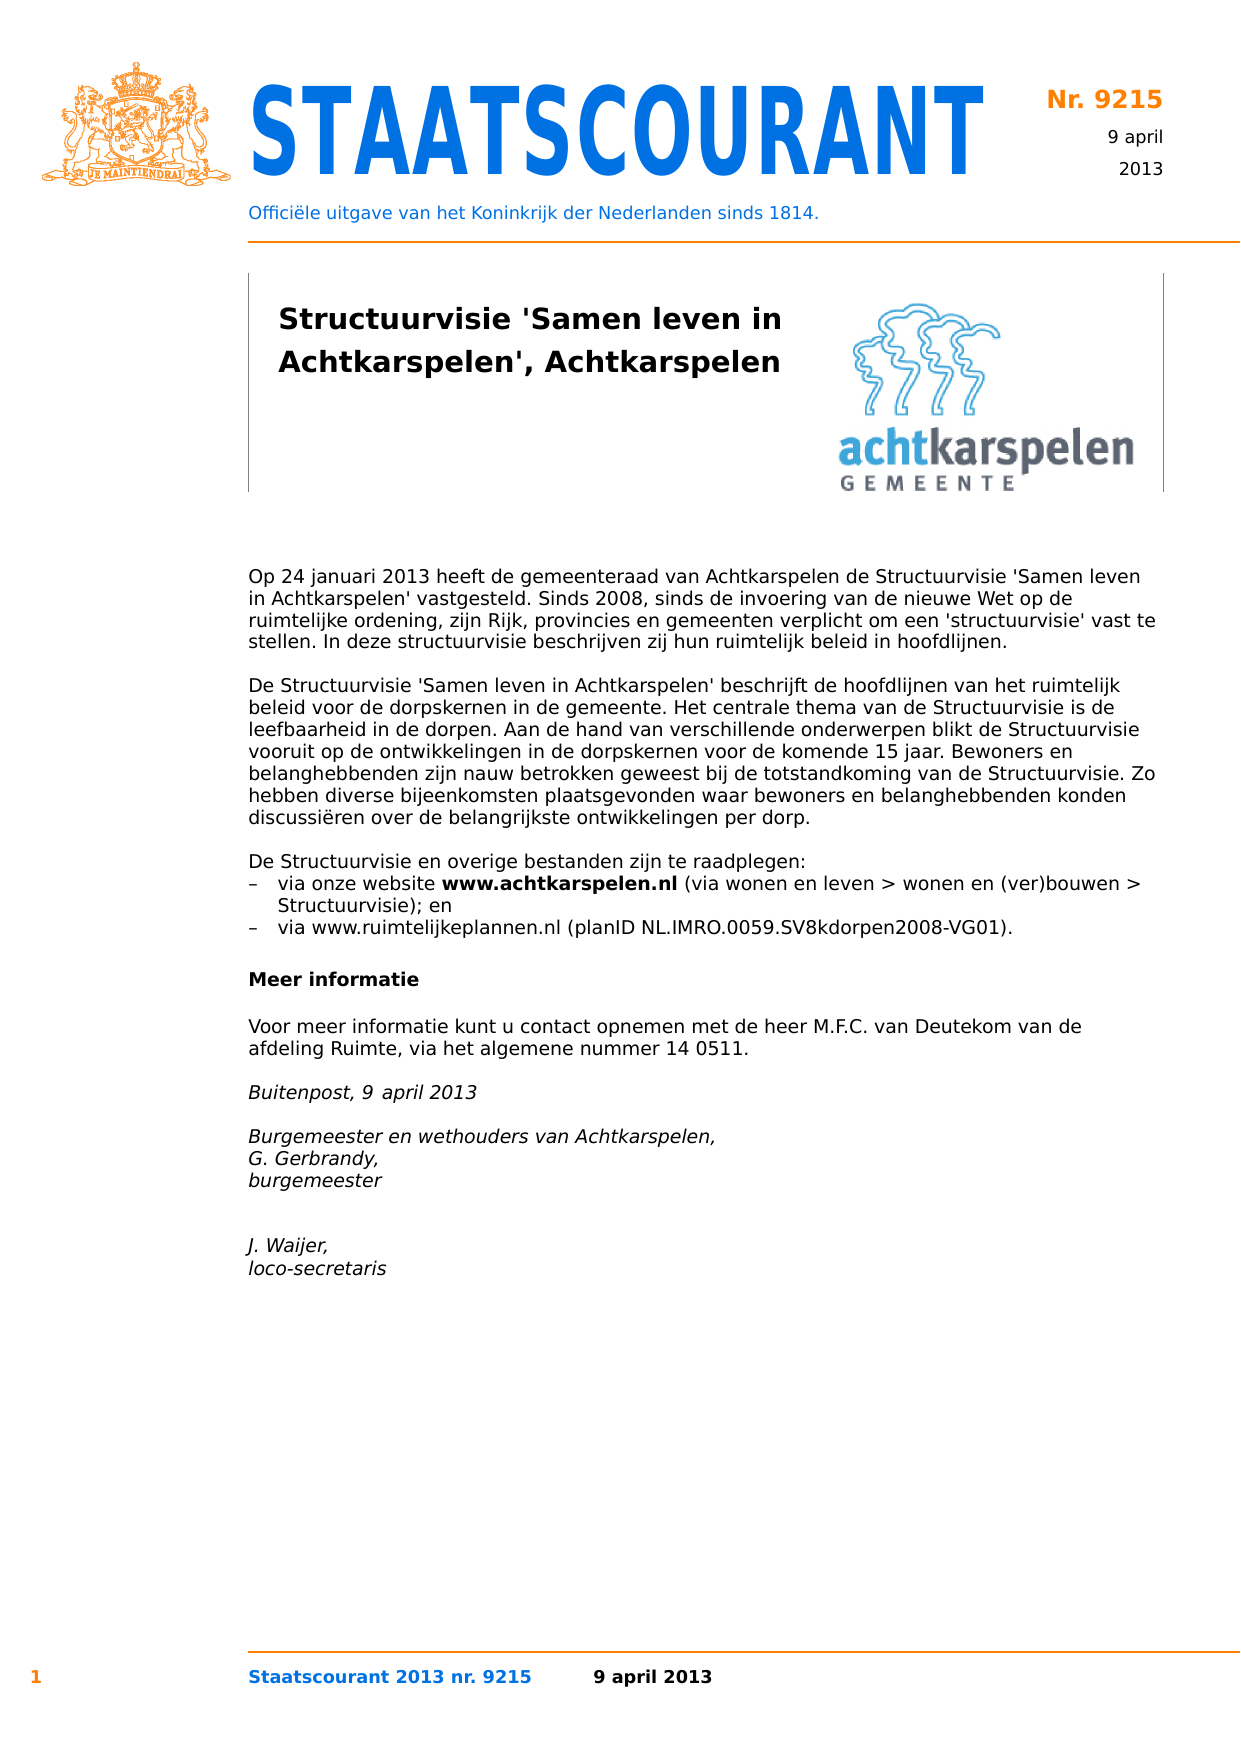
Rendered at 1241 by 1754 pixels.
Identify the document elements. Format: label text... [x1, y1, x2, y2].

text De Structuurvisie 'Samen leven in Achtkarspelen' beschrijft de hoofdlijnen van het ruimtelijk beleid voor de dorpskernen in de gemeente. Het centrale thema van de Structuurvisie is de leefbaarheid in de dorpen. Aan de hand van verschillende onderwerpen blikt de Structuurvisie vooruit op de ontwikkelingen in de dorpskernen voor de komende 15 jaar. Bewoners en belanghebbenden zijn nauw betrokken geweest bij de totstandkoming van de Structuurvisie. Zo hebben diverse bijeenkomsten plaatsgevonden waar bewoners en belanghebbenden konden discussiëren over de belangrijkste ontwikkelingen per dorp. [248, 675, 1163, 829]
picture [838, 302, 1134, 492]
table_cell Officiële uitgave van het Koninkrijk der Nederlanden sinds 1814. [248, 203, 1240, 241]
text Voor meer informatie kunt u contact opnemen met de heer M.F.C. van Deutekom van de afdeling Ruimte, via het algemene nummer 14 0511. [248, 1016, 1163, 1060]
subtitle Structuurvisie 'Samen leven in Achtkarspelen', Achtkarspelen [249, 273, 1163, 492]
picture [41, 62, 231, 186]
text Buitenpost, 9 april 2013 [248, 1082, 1163, 1104]
table_header Nr. 9215 [998, 62, 1240, 121]
text Op 24 januari 2013 heeft de gemeenteraad van Achtkarspelen de Structuurvisie 'Samen leven in Achtkarspelen' vastgesteld. Sinds 2008, sinds de invoering van de nieuwe Wet op de ruimtelijke ordening, zijn Rijk, provincies en gemeenten verplicht om een 'structuurvisie' vast te stellen. In deze structuurvisie beschrijven zij hun ruimtelijk beleid in hoofdlijnen. [248, 566, 1163, 653]
text J. Waijer, loco-secretaris [248, 1213, 1163, 1279]
table_header STAATSCOURANT [248, 62, 998, 203]
text De Structuurvisie en overige bestanden zijn te raadplegen: [248, 851, 1163, 873]
subtitle Meer informatie [248, 969, 1163, 991]
text Burgemeester en wethouders van Achtkarspelen, G. Gerbrandy, burgemeester [248, 1126, 1163, 1192]
table_header [25, 62, 248, 241]
table_cell 9 april [998, 121, 1240, 153]
text – via www.ruimtelijkeplannen.nl (planID NL.IMRO.0059.SV8kdorpen2008-VG01). [248, 917, 1163, 939]
text – via onze website www.achtkarspelen.nl (via wonen en leven > wonen en (ver)bouwen > Structuurvisie); en [248, 873, 1163, 917]
table_cell 2013 [998, 153, 1240, 203]
